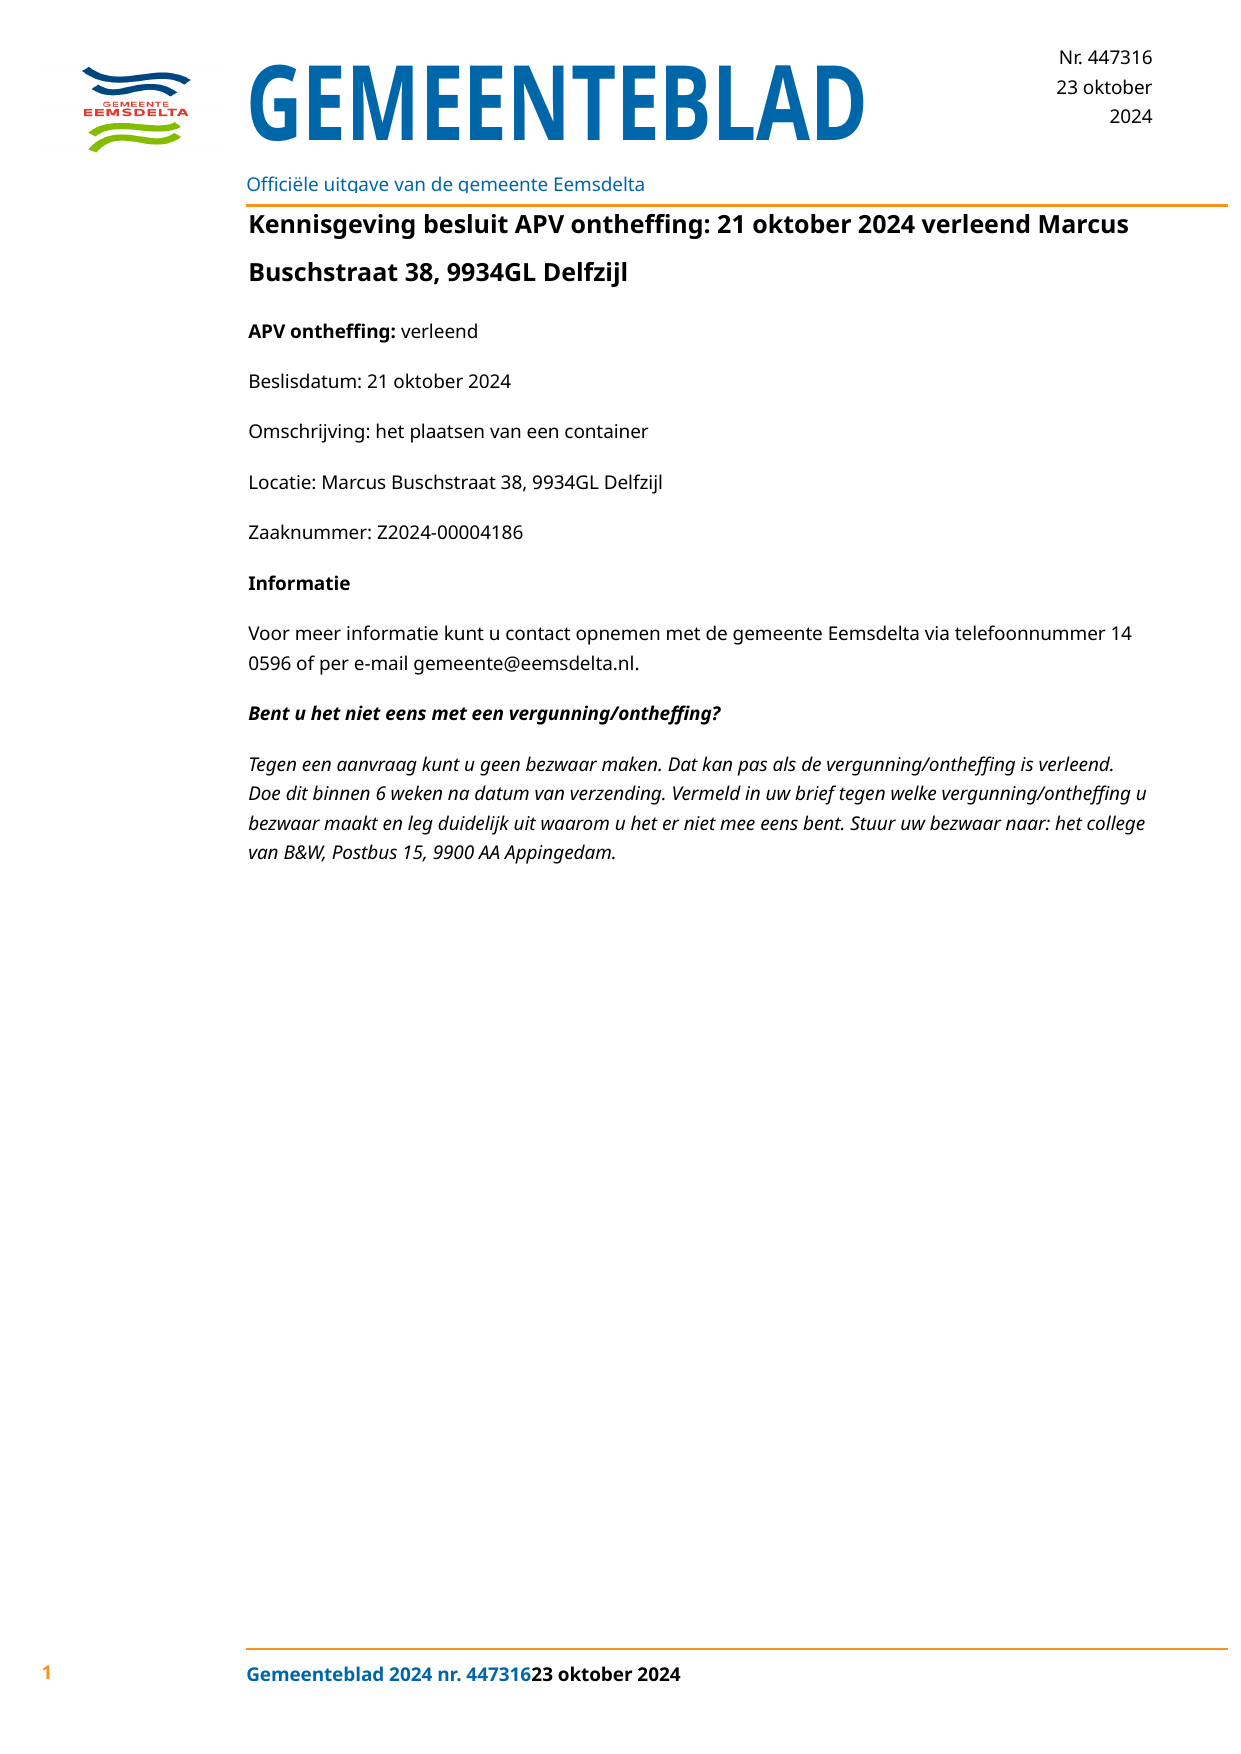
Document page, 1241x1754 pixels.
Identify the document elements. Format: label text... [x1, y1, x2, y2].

text Omschrijving: het plaatsen van een container [248, 419, 1152, 444]
text Locatie: Marcus Buschstraat 38, 9934GL Delfzijl [248, 469, 1152, 495]
text Beslisdatum: 21 oktober 2024 [248, 368, 1152, 394]
text Bent u het niet eens met een vergunning/ontheffing? [248, 700, 1152, 726]
text Kennisgeving besluit APV ontheffing: 21 oktober 2024 verleend Marcus Buschstraat 38, 9934GL Delfzijl [248, 207, 1152, 288]
text APV ontheffing: verleend [248, 318, 1152, 344]
text Voor meer informatie kunt u contact opnemen met de gemeente Eemsdelta via telefoonnummer 14 0596 of per e-mail gemeente@eemsdelta.nl. [248, 620, 1152, 676]
picture [41, 47, 231, 172]
text Informatie [248, 570, 1152, 596]
text Zaaknummer: Z2024-00004186 [248, 519, 1152, 545]
text Tegen een aanvraag kunt u geen bezwaar maken. Dat kan pas als de vergunning/ontheffing is verleend. Doe dit binnen 6 weken na datum van verzending. Vermeld in uw brief tegen welke vergunning/ontheffing u bezwaar maakt en leg duidelijk uit waarom u het er niet mee eens bent. Stuur uw bezwaar naar: het college van B&W, Postbus 15, 9900 AA Appingedam. [248, 751, 1152, 865]
